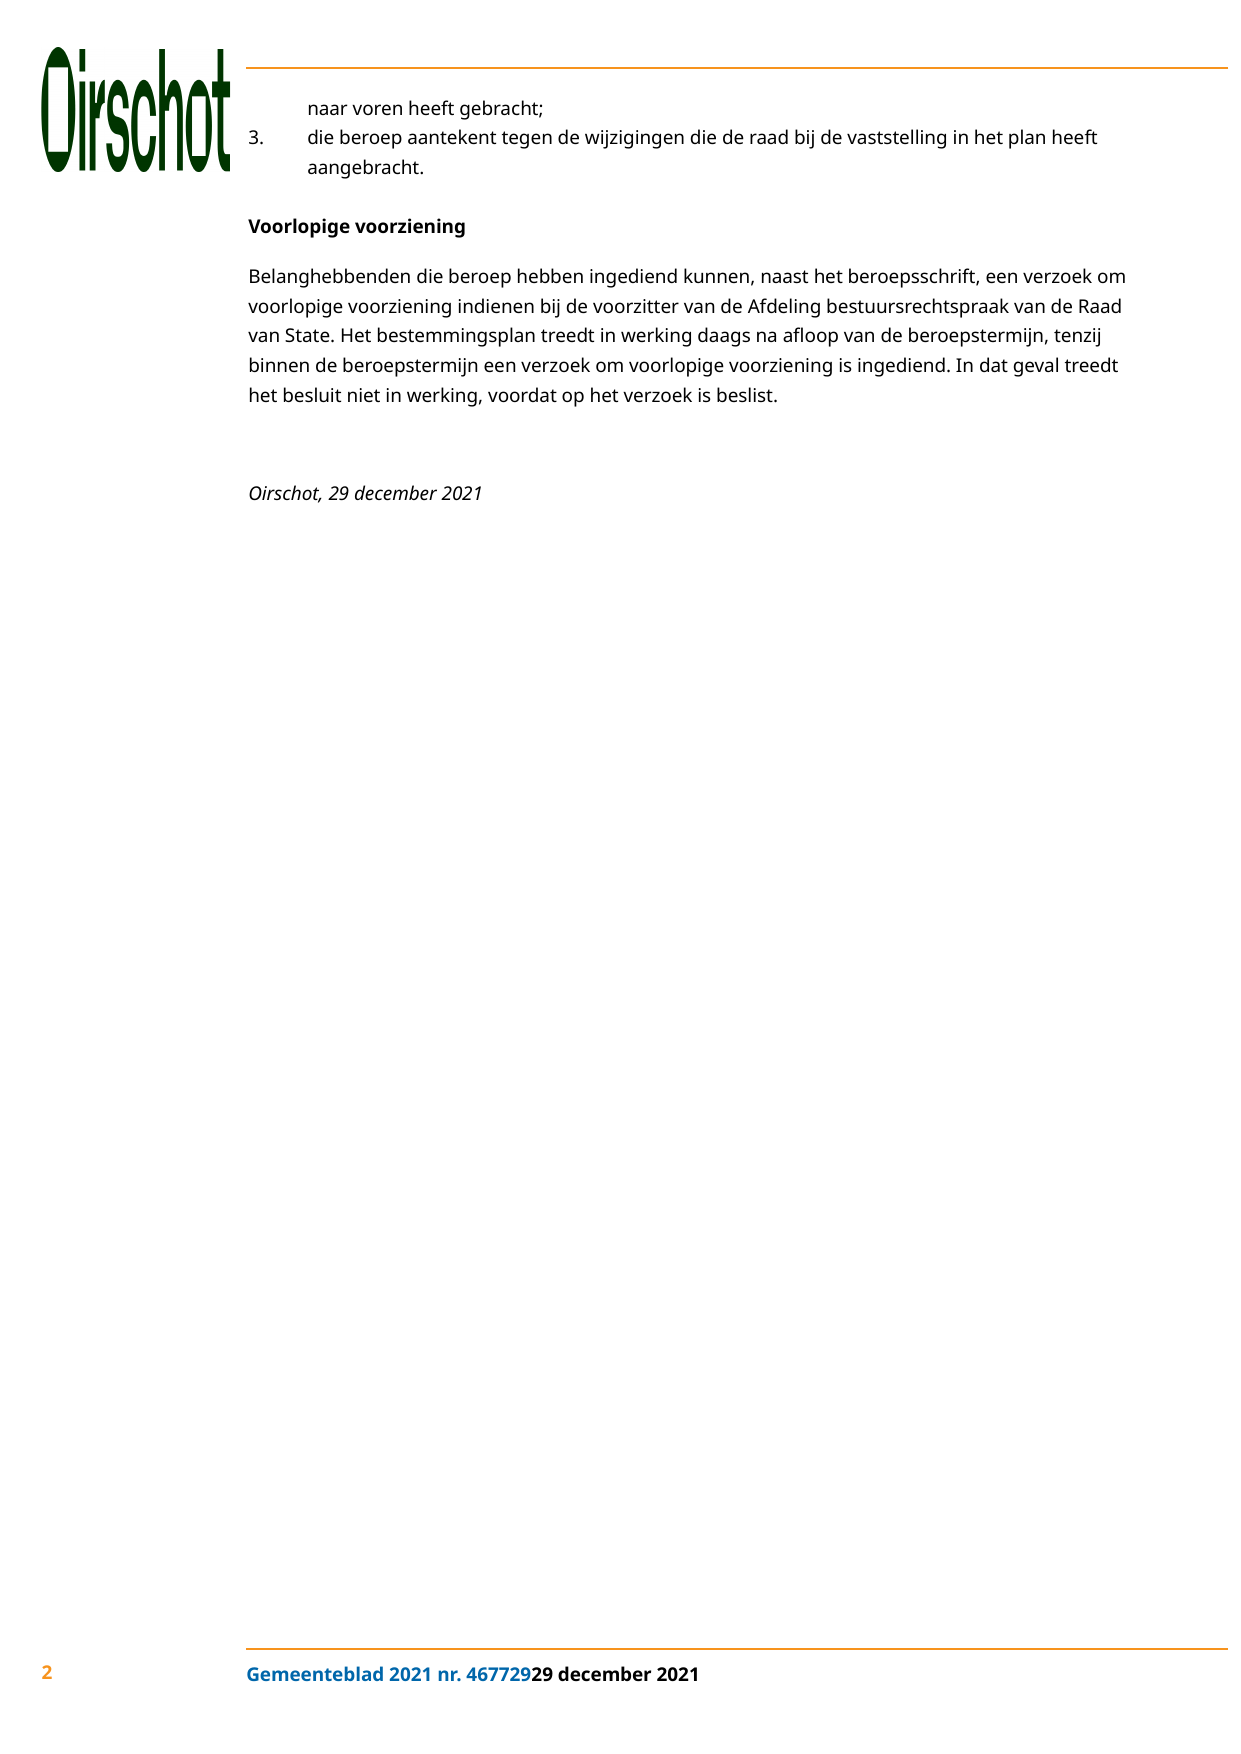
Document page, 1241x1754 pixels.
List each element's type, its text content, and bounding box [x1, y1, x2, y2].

text Voorlopige voorziening [248, 213, 1152, 239]
text Oirschot, 29 december 2021 [248, 480, 1152, 506]
list naar voren heeft gebracht; [248, 95, 1152, 121]
text Belanghebbenden die beroep hebben ingediend kunnen, naast het beroepsschrift, een verzoek om voorlopige voorziening indienen bij de voorzitter van de Afdeling bestuursrechtspraak van de Raad van State. Het bestemmingsplan treedt in werking daags na afloop van de beroepstermijn, tenzij binnen de beroepstermijn een verzoek om voorlopige voorziening is ingediend. In dat geval treedt het besluit niet in werking, voordat op het verzoek is beslist. [248, 263, 1152, 408]
picture [41, 47, 231, 172]
list die beroep aantekent tegen de wijzigingen die de raad bij de vaststelling in het plan heeft aangebracht. [248, 124, 1152, 180]
